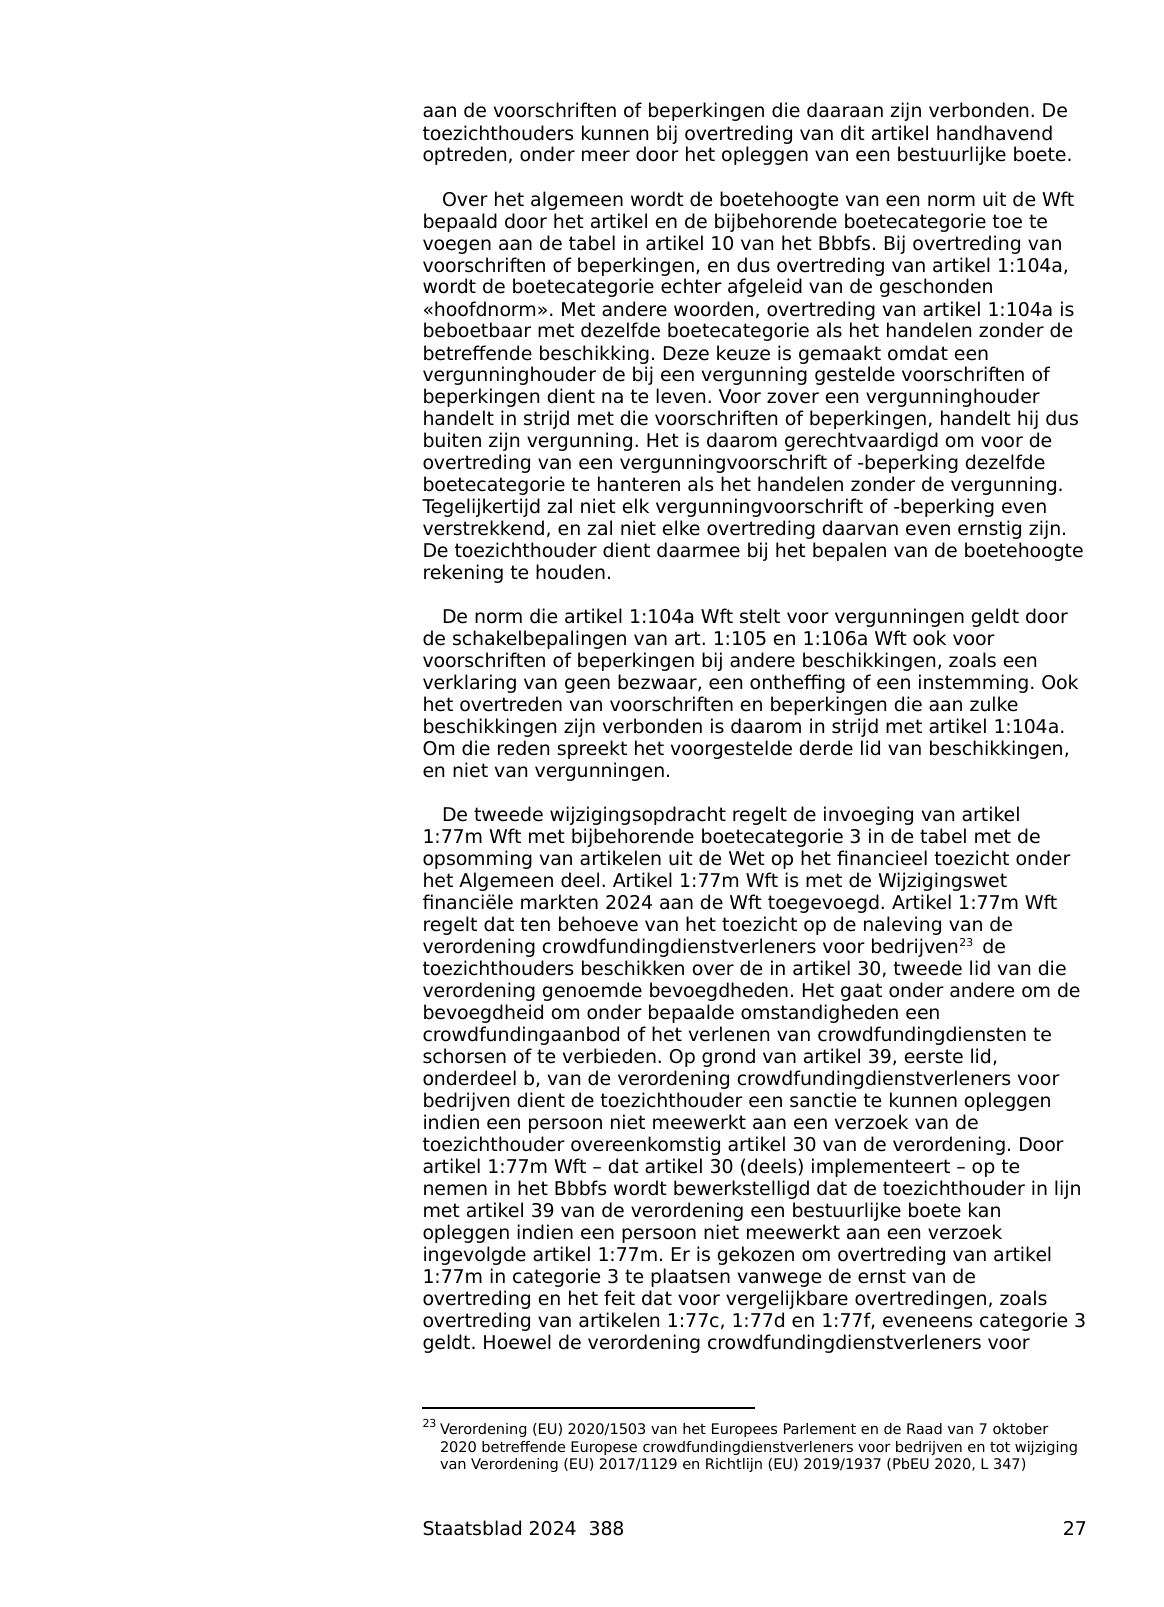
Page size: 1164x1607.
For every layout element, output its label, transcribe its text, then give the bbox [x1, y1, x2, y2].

text aan de voorschriften of beperkingen die daaraan zijn verbonden. De toezichthouders kunnen bij overtreding van dit artikel handhavend optreden, onder meer door het opleggen van een bestuurlijke boete. [422, 100, 1087, 166]
text Verordening (EU) 2020/1503 van het Europees Parlement en de Raad van 7 oktober 2020 betreffende Europese crowdfundingdienstverleners voor bedrijven en tot wijziging van Verordening (EU) 2017/1129 en Richtlijn (EU) 2019/1937 (PbEU 2020, L 347) [422, 1417, 1087, 1473]
text Over het algemeen wordt de boetehoogte van een norm uit de Wft bepaald door het artikel en de bijbehorende boetecategorie toe te voegen aan de tabel in artikel 10 van het Bbbfs. Bij overtreding van voorschriften of beperkingen, en dus overtreding van artikel 1:104a, wordt de boetecategorie echter afgeleid van de geschonden «hoofdnorm». Met andere woorden, overtreding van artikel 1:104a is beboetbaar met dezelfde boetecategorie als het handelen zonder de betreffende beschikking. Deze keuze is gemaakt omdat een vergunninghouder de bij een vergunning gestelde voorschriften of beperkingen dient na te leven. Voor zover een vergunninghouder handelt in strijd met die voorschriften of beperkingen, handelt hij dus buiten zijn vergunning. Het is daarom gerechtvaardigd om voor de overtreding van een vergunningvoorschrift of -beperking dezelfde boetecategorie te hanteren als het handelen zonder de vergunning. Tegelijkertijd zal niet elk vergunningvoorschrift of -beperking even verstrekkend, en zal niet elke overtreding daarvan even ernstig zijn. De toezichthouder dient daarmee bij het bepalen van de boetehoogte rekening te houden. [422, 188, 1087, 584]
text De tweede wijzigingsopdracht regelt de invoeging van artikel 1:77m Wft met bijbehorende boetecategorie 3 in de tabel met de opsomming van artikelen uit de Wet op het financieel toezicht onder het Algemeen deel. Artikel 1:77m Wft is met de Wijzigingswet financiële markten 2024 aan de Wft toegevoegd. Artikel 1:77m Wft regelt dat ten behoeve van het toezicht op de naleving van de verordening crowdfundingdienstverleners voor bedrijven de toezichthouders beschikken over de in artikel 30, tweede lid van die verordening genoemde bevoegdheden. Het gaat onder andere om de bevoegdheid om onder bepaalde omstandigheden een crowdfundingaanbod of het verlenen van crowdfundingdiensten te schorsen of te verbieden. Op grond van artikel 39, eerste lid, onderdeel b, van de verordening crowdfundingdienstverleners voor bedrijven dient de toezichthouder een sanctie te kunnen opleggen indien een persoon niet meewerkt aan een verzoek van de toezichthouder overeenkomstig artikel 30 van de verordening. Door artikel 1:77m Wft – dat artikel 30 (deels) implementeert – op te nemen in het Bbbfs wordt bewerkstelligd dat de toezichthouder in lijn met artikel 39 van de verordening een bestuurlijke boete kan opleggen indien een persoon niet meewerkt aan een verzoek ingevolgde artikel 1:77m. Er is gekozen om overtreding van artikel 1:77m in categorie 3 te plaatsen vanwege de ernst van de overtreding en het feit dat voor vergelijkbare overtredingen, zoals overtreding van artikelen 1:77c, 1:77d en 1:77f, eveneens categorie 3 geldt. Hoewel de verordening crowdfundingdienstverleners voor [422, 804, 1087, 1354]
text De norm die artikel 1:104a Wft stelt voor vergunningen geldt door de schakelbepalingen van art. 1:105 en 1:106a Wft ook voor voorschriften of beperkingen bij andere beschikkingen, zoals een verklaring van geen bezwaar, een ontheffing of een instemming. Ook het overtreden van voorschriften en beperkingen die aan zulke beschikkingen zijn verbonden is daarom in strijd met artikel 1:104a. Om die reden spreekt het voorgestelde derde lid van beschikkingen, en niet van vergunningen. [422, 606, 1087, 782]
